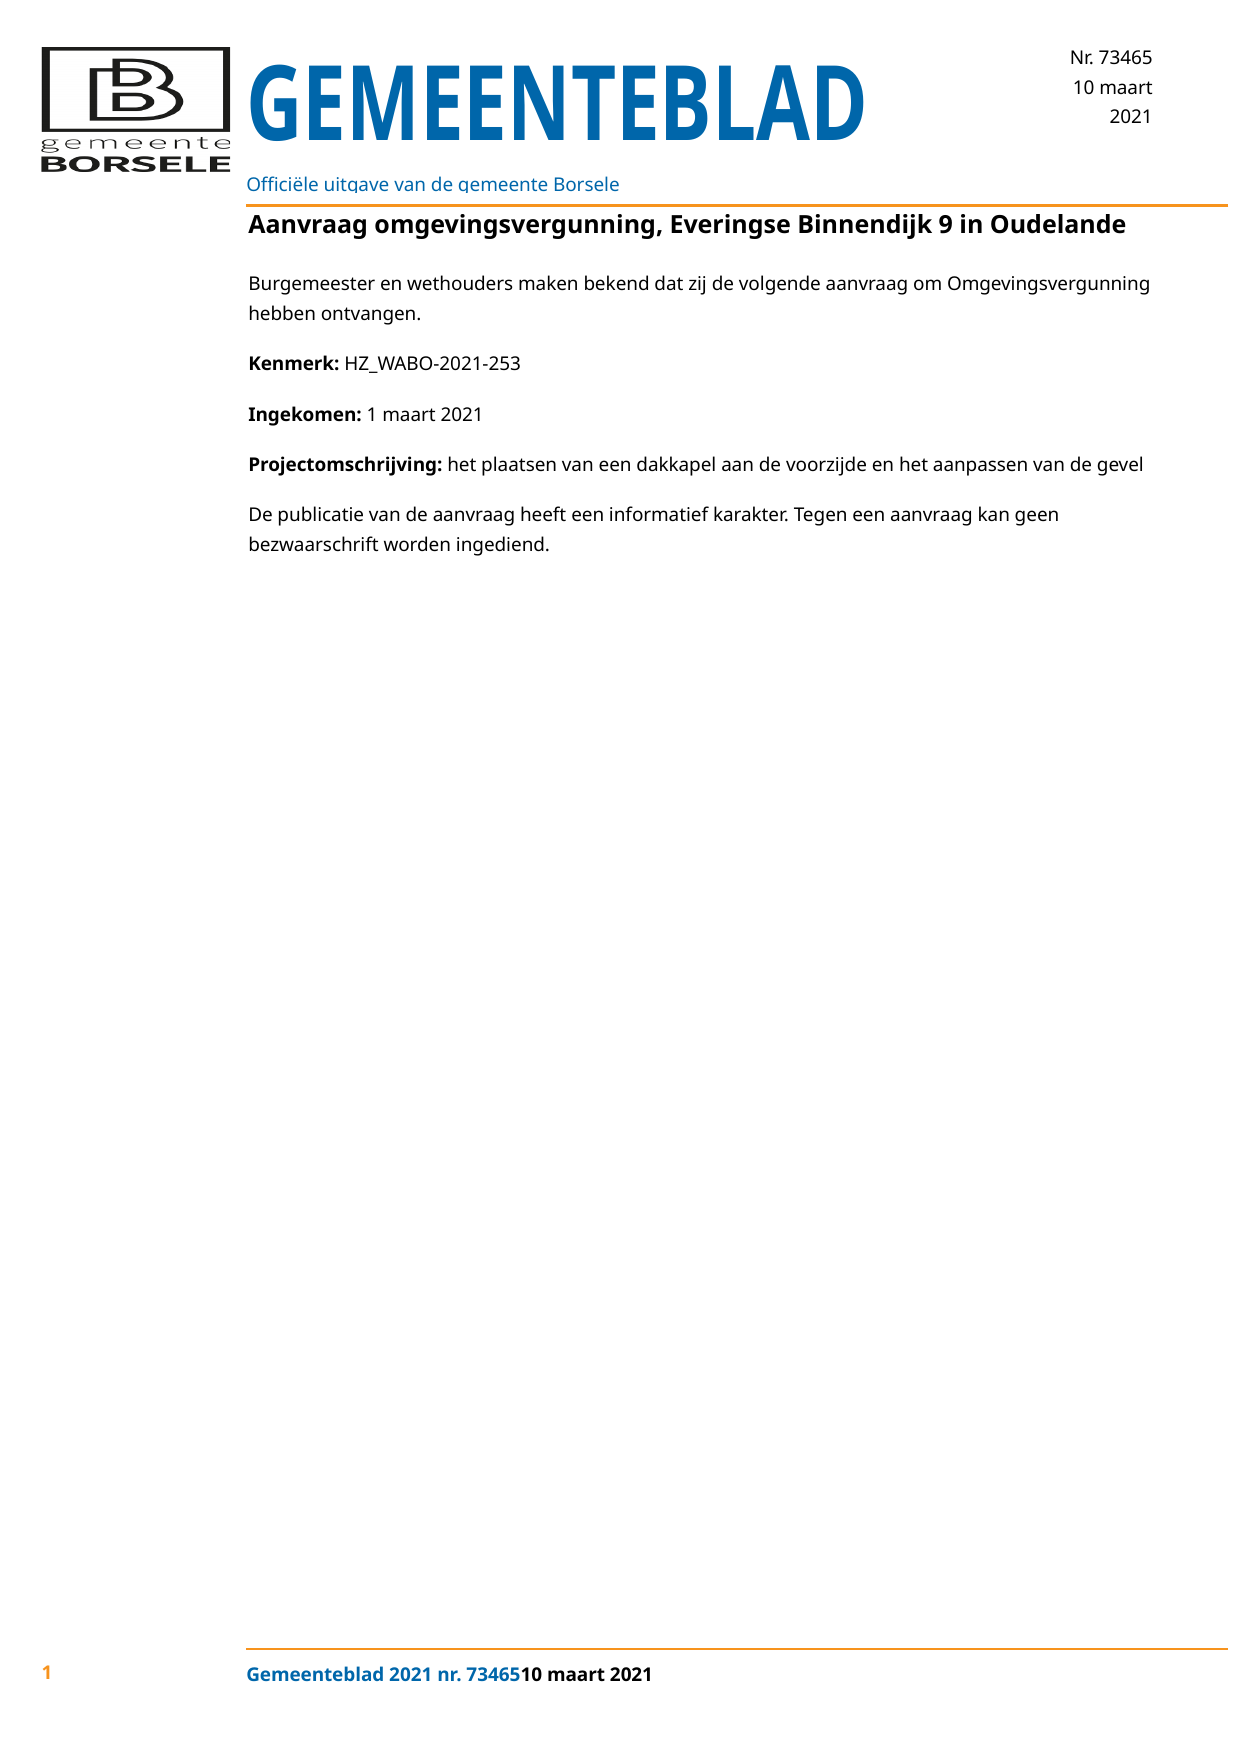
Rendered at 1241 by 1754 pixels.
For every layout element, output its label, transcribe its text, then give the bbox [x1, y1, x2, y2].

text Ingekomen: 1 maart 2021 [248, 401, 1152, 426]
text Projectomschrijving: het plaatsen van een dakkapel aan de voorzijde en het aanpassen van de gevel [248, 451, 1152, 477]
text Aanvraag omgevingsvergunning, Everingse Binnendijk 9 in Oudelande [248, 207, 1152, 241]
text Burgemeester en wethouders maken bekend dat zij de volgende aanvraag om Omgevingsvergunning hebben ontvangen. [248, 270, 1152, 326]
text De publicatie van de aanvraag heeft een informatief karakter. Tegen een aanvraag kan geen bezwaarschrift worden ingediend. [248, 502, 1152, 557]
picture [41, 47, 231, 172]
text Kenmerk: HZ_WABO-2021-253 [248, 350, 1152, 376]
